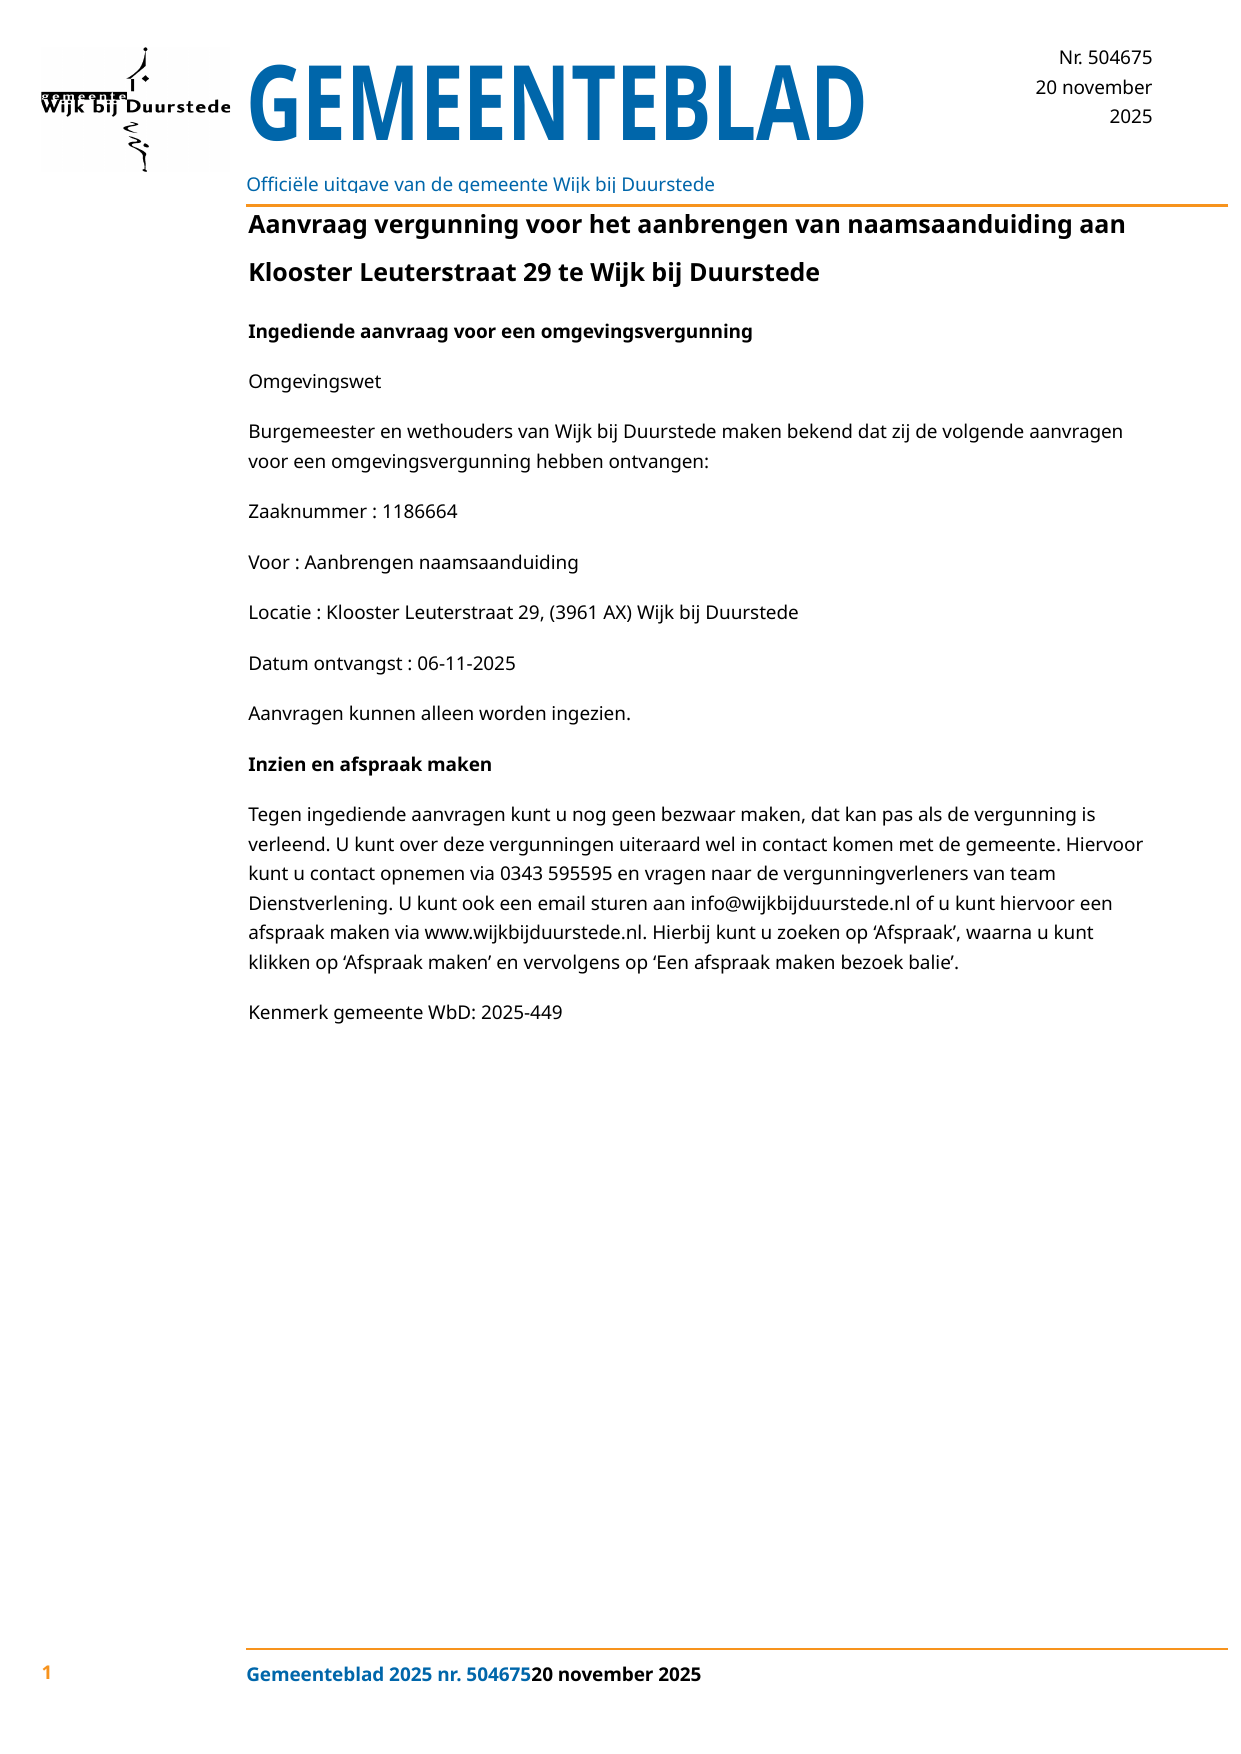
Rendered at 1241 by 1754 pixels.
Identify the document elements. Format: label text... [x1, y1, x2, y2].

text Aanvraag vergunning voor het aanbrengen van naamsaanduiding aan Klooster Leuterstraat 29 te Wijk bij Duurstede [248, 207, 1152, 288]
text Kenmerk gemeente WbD: 2025-449 [248, 999, 1152, 1025]
text Datum ontvangst : 06-11-2025 [248, 650, 1152, 676]
text Tegen ingediende aanvragen kunt u nog geen bezwaar maken, dat kan pas als de vergunning is verleend. U kunt over deze vergunningen uiteraard wel in contact komen met de gemeente. Hiervoor kunt u contact opnemen via 0343 595595 en vragen naar de vergunningverleners van team Dienstverlening. U kunt ook een email sturen aan info@wijkbijduurstede.nl of u kunt hiervoor een afspraak maken via www.wijkbijduurstede.nl. Hierbij kunt u zoeken op ‘Afspraak’, waarna u kunt klikken op ‘Afspraak maken’ en vervolgens op ‘Een afspraak maken bezoek balie’. [248, 801, 1152, 975]
picture [41, 47, 231, 172]
text Zaaknummer : 1186664 [248, 499, 1152, 524]
text Omgevingswet [248, 368, 1152, 394]
text Locatie : Klooster Leuterstraat 29, (3961 AX) Wijk bij Duurstede [248, 599, 1152, 625]
text Aanvragen kunnen alleen worden ingezien. [248, 700, 1152, 726]
text Inzien en afspraak maken [248, 751, 1152, 777]
text Voor : Aanbrengen naamsaanduiding [248, 549, 1152, 575]
text Burgemeester en wethouders van Wijk bij Duurstede maken bekend dat zij de volgende aanvragen voor een omgevingsvergunning hebben ontvangen: [248, 419, 1152, 474]
text Ingediende aanvraag voor een omgevingsvergunning [248, 318, 1152, 344]
